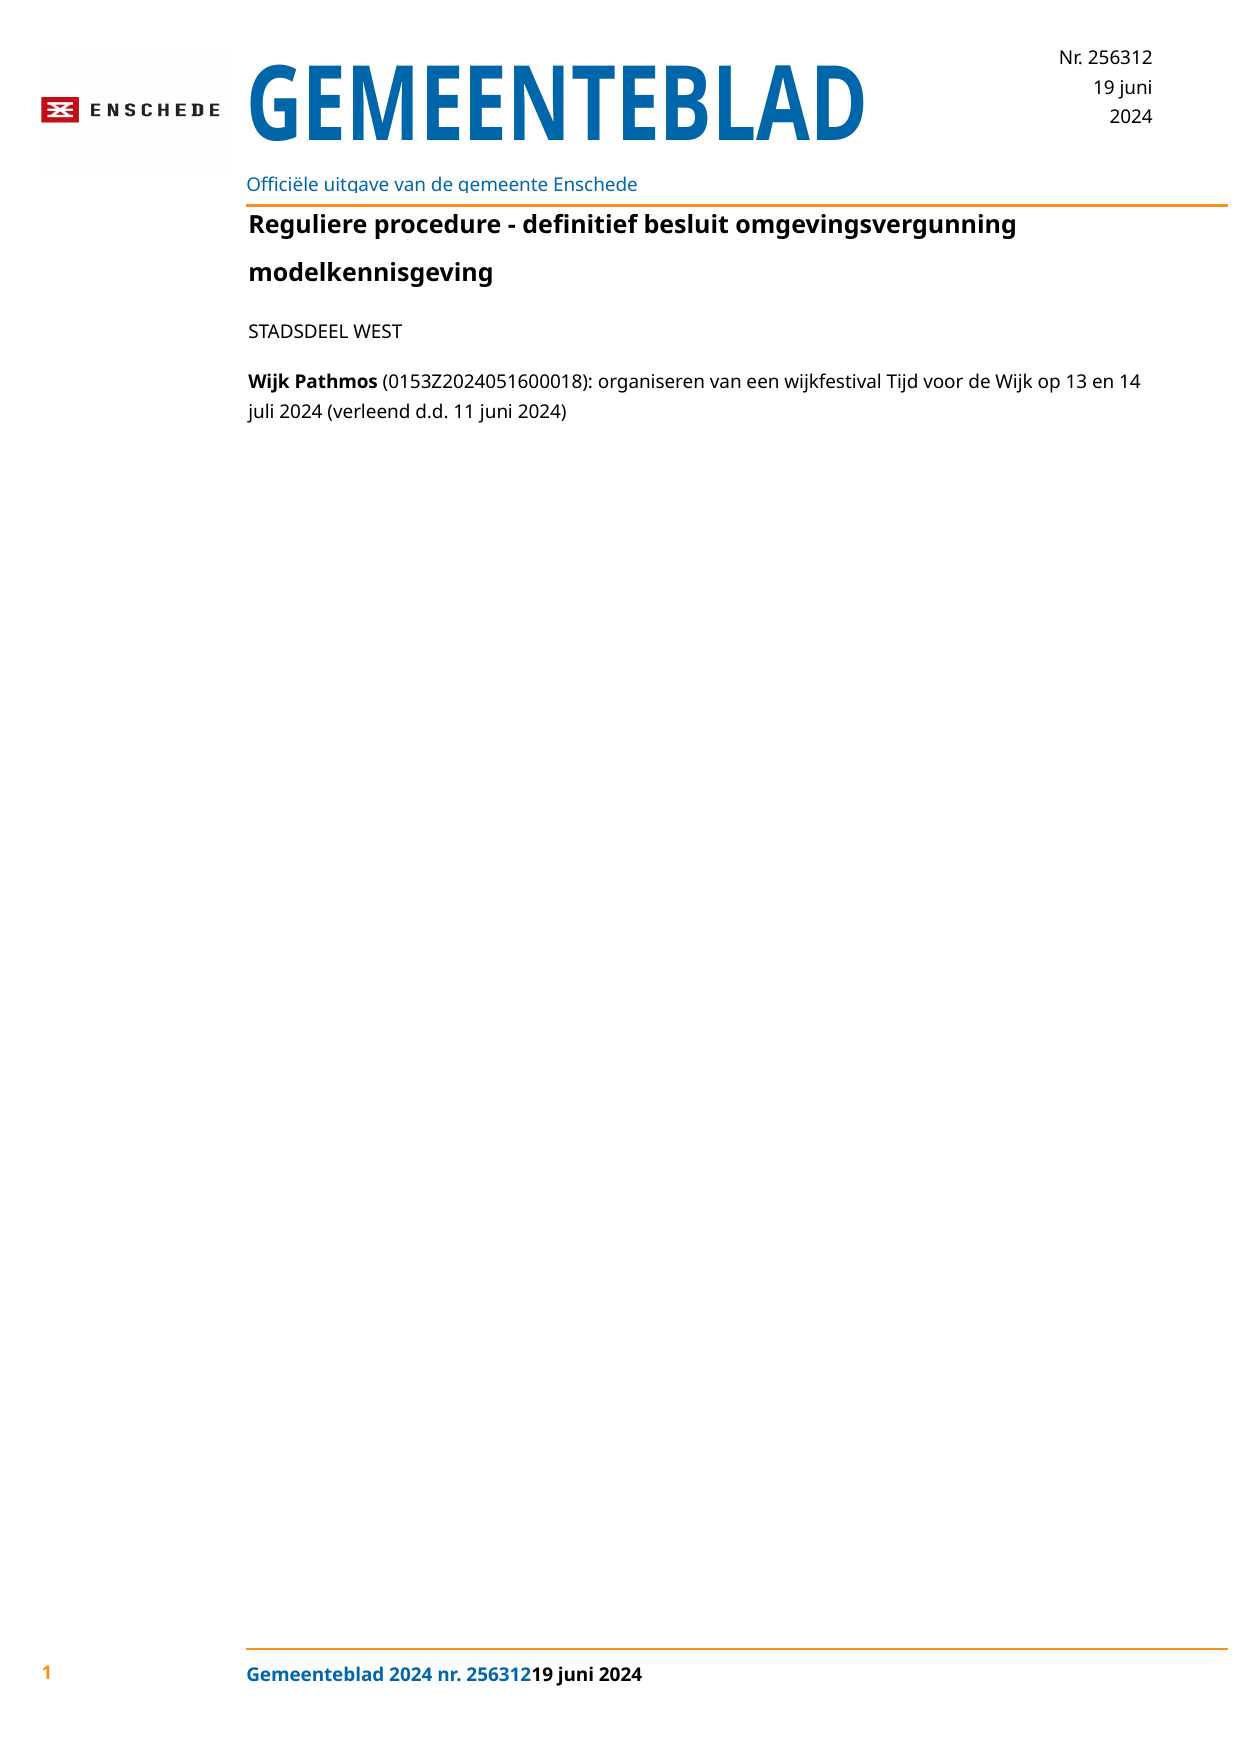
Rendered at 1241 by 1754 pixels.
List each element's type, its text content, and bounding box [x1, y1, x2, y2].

text Wijk Pathmos (0153Z2024051600018): organiseren van een wijkfestival Tijd voor de Wijk op 13 en 14 juli 2024 (verleend d.d. 11 juni 2024) [248, 368, 1152, 424]
text STADSDEEL WEST [248, 318, 1152, 344]
picture [41, 47, 231, 172]
text Reguliere procedure - definitief besluit omgevingsvergunning modelkennisgeving [248, 207, 1152, 288]
